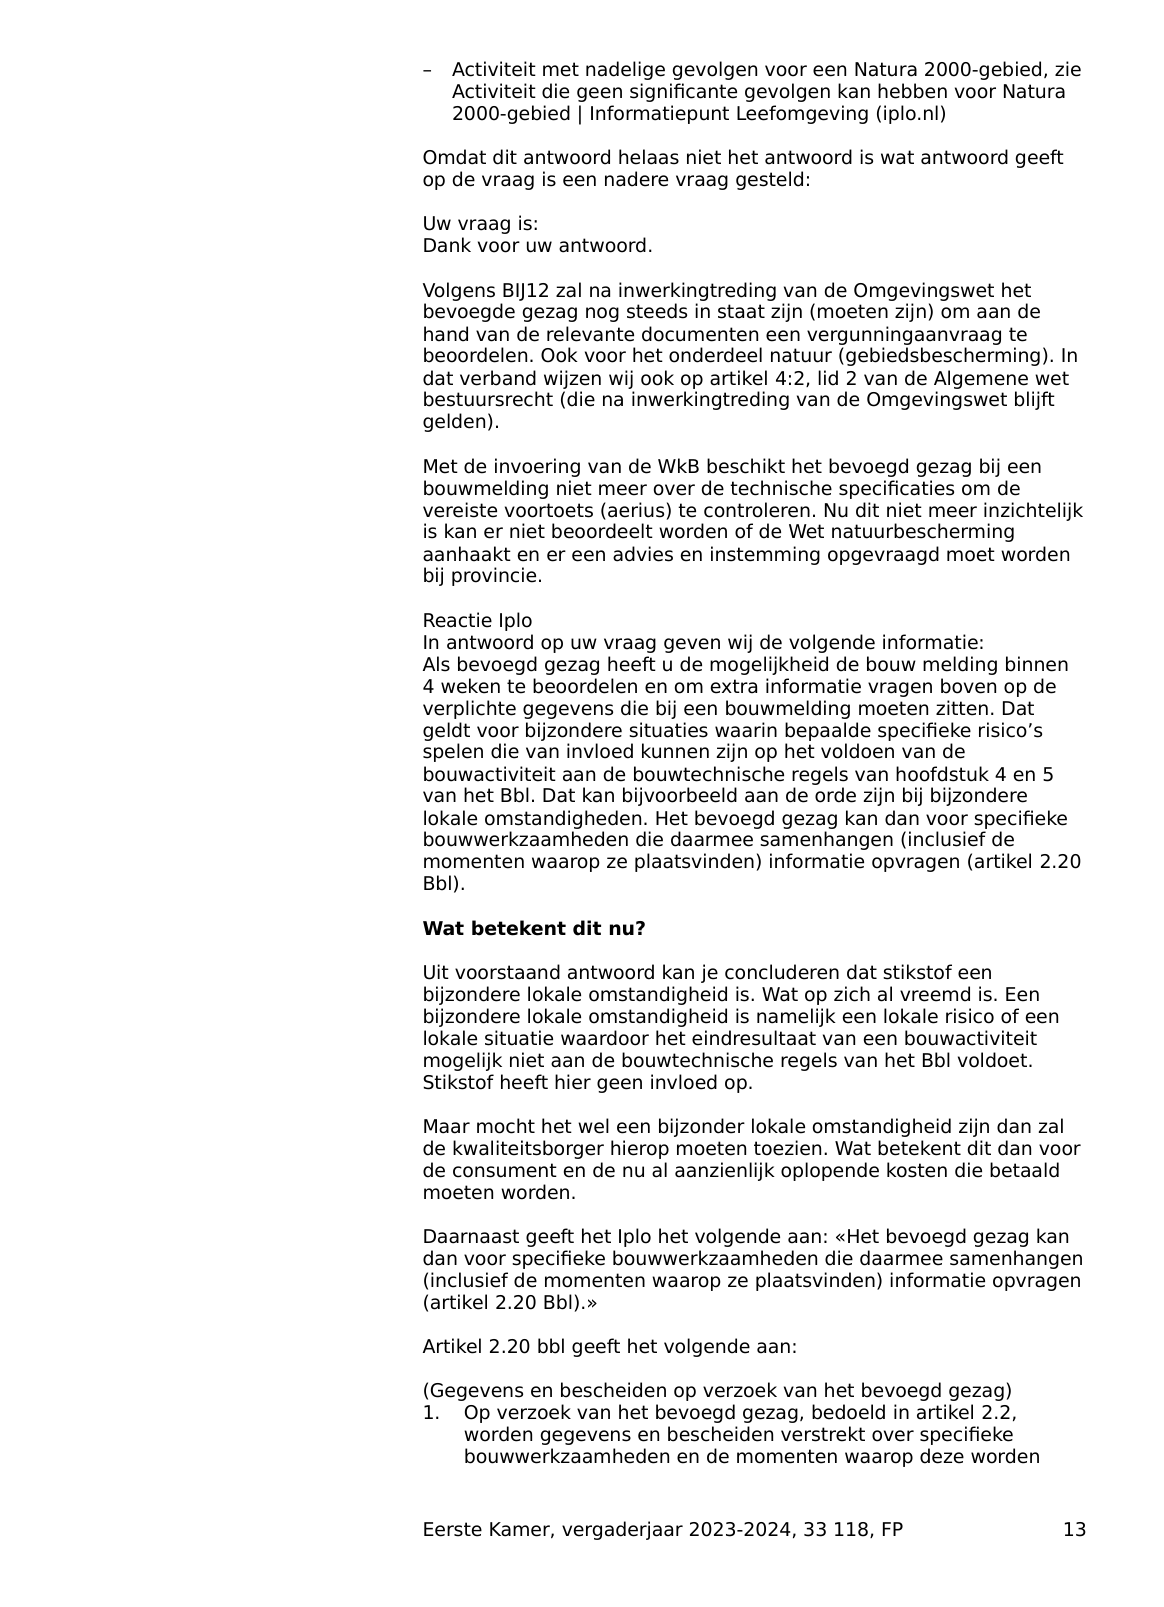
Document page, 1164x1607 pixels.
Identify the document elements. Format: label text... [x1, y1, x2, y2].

text – Activiteit met nadelige gevolgen voor een Natura 2000-gebied, zie Activiteit die geen significante gevolgen kan hebben voor Natura 2000-gebied | Informatiepunt Leefomgeving (iplo.nl) [422, 59, 1087, 125]
text Uw vraag is: [422, 213, 1087, 235]
text Als bevoegd gezag heeft u de mogelijkheid de bouw melding binnen 4 weken te beoordelen en om extra informatie vragen boven op de verplichte gegevens die bij een bouwmelding moeten zitten. Dat geldt voor bijzondere situaties waarin bepaalde specifieke risico’s spelen die van invloed kunnen zijn op het voldoen van de bouwactiviteit aan de bouwtechnische regels van hoofdstuk 4 en 5 van het Bbl. Dat kan bijvoorbeeld aan de orde zijn bij bijzondere lokale omstandigheden. Het bevoegd gezag kan dan voor specifieke bouwwerkzaamheden die daarmee samenhangen (inclusief de momenten waarop ze plaatsvinden) informatie opvragen (artikel 2.20 Bbl). [422, 653, 1087, 895]
text Dank voor uw antwoord. [422, 235, 1087, 257]
text Artikel 2.20 bbl geeft het volgende aan: [422, 1336, 1087, 1358]
text In antwoord op uw vraag geven wij de volgende informatie: [422, 632, 1087, 653]
text Maar mocht het wel een bijzonder lokale omstandigheid zijn dan zal de kwaliteitsborger hierop moeten toezien. Wat betekent dit dan voor de consument en de nu al aanzienlijk oplopende kosten die betaald moeten worden. [422, 1116, 1087, 1204]
text Daarnaast geeft het Iplo het volgende aan: «Het bevoegd gezag kan dan voor specifieke bouwwerkzaamheden die daarmee samenhangen (inclusief de momenten waarop ze plaatsvinden) informatie opvragen (artikel 2.20 Bbl).» [422, 1226, 1087, 1314]
subtitle Wat betekent dit nu? [422, 917, 1087, 939]
text Reactie Iplo [422, 609, 1087, 632]
text Uit voorstaand antwoord kan je concluderen dat stikstof een bijzondere lokale omstandigheid is. Wat op zich al vreemd is. Een bijzondere lokale omstandigheid is namelijk een lokale risico of een lokale situatie waardoor het eindresultaat van een bouwactiviteit mogelijk niet aan de bouwtechnische regels van het Bbl voldoet. Stikstof heeft hier geen invloed op. [422, 962, 1087, 1093]
text Met de invoering van de WkB beschikt het bevoegd gezag bij een bouwmelding niet meer over de technische specificaties om de vereiste voortoets (aerius) te controleren. Nu dit niet meer inzichtelijk is kan er niet beoordeelt worden of de Wet natuurbescherming aanhaakt en er een advies en instemming opgevraagd moet worden bij provincie. [422, 456, 1087, 587]
text 1. Op verzoek van het bevoegd gezag, bedoeld in artikel 2.2, worden gegevens en bescheiden verstrekt over specifieke bouwwerkzaamheden en de momenten waarop deze worden [422, 1402, 1087, 1468]
text (Gegevens en bescheiden op verzoek van het bevoegd gezag) [422, 1380, 1087, 1402]
text Omdat dit antwoord helaas niet het antwoord is wat antwoord geeft op de vraag is een nadere vraag gesteld: [422, 147, 1087, 191]
text Volgens BIJ12 zal na inwerkingtreding van de Omgevingswet het bevoegde gezag nog steeds in staat zijn (moeten zijn) om aan de hand van de relevante documenten een vergunningaanvraag te beoordelen. Ook voor het onderdeel natuur (gebiedsbescherming). In dat verband wijzen wij ook op artikel 4:2, lid 2 van de Algemene wet bestuursrecht (die na inwerkingtreding van de Omgevingswet blijft gelden). [422, 279, 1087, 433]
